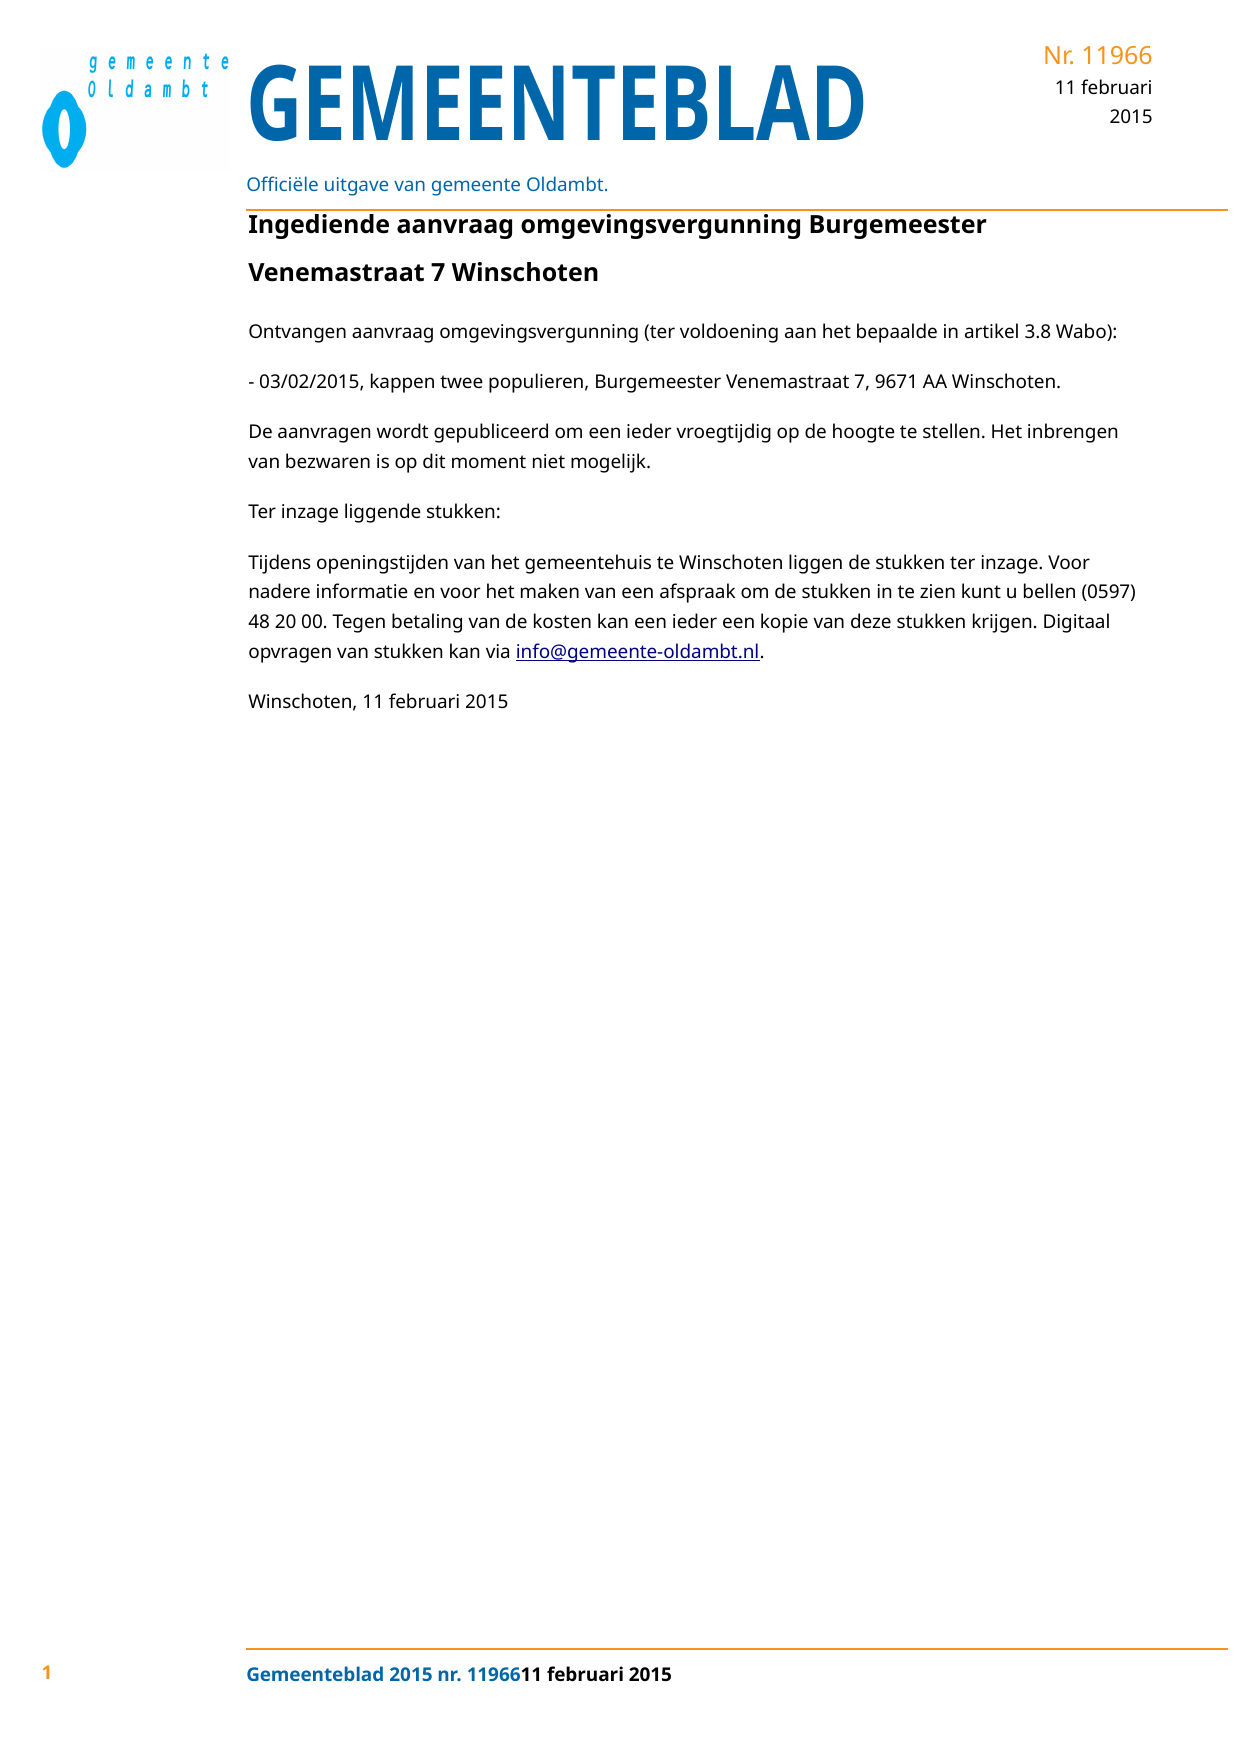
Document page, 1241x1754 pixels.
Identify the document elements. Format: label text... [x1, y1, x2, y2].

text Ingediende aanvraag omgevingsvergunning Burgemeester Venemastraat 7 Winschoten [248, 211, 1152, 288]
picture [41, 47, 231, 172]
text Ter inzage liggende stukken: [248, 499, 1152, 524]
text Winschoten, 11 februari 2015 [248, 688, 1152, 714]
text - 03/02/2015, kappen twee populieren, Burgemeester Venemastraat 7, 9671 AA Winschoten. [248, 368, 1152, 394]
text De aanvragen wordt gepubliceerd om een ieder vroegtijdig op de hoogte te stellen. Het inbrengen van bezwaren is op dit moment niet mogelijk. [248, 419, 1152, 474]
text Tijdens openingstijden van het gemeentehuis te Winschoten liggen de stukken ter inzage. Voor nadere informatie en voor het maken van een afspraak om de stukken in te zien kunt u bellen (0597) 48 20 00. Tegen betaling van de kosten kan een ieder een kopie van deze stukken krijgen. Digitaal opvragen van stukken kan via info@gemeente-oldambt.nl. [248, 549, 1152, 664]
text Ontvangen aanvraag omgevingsvergunning (ter voldoening aan het bepaalde in artikel 3.8 Wabo): [248, 318, 1152, 344]
